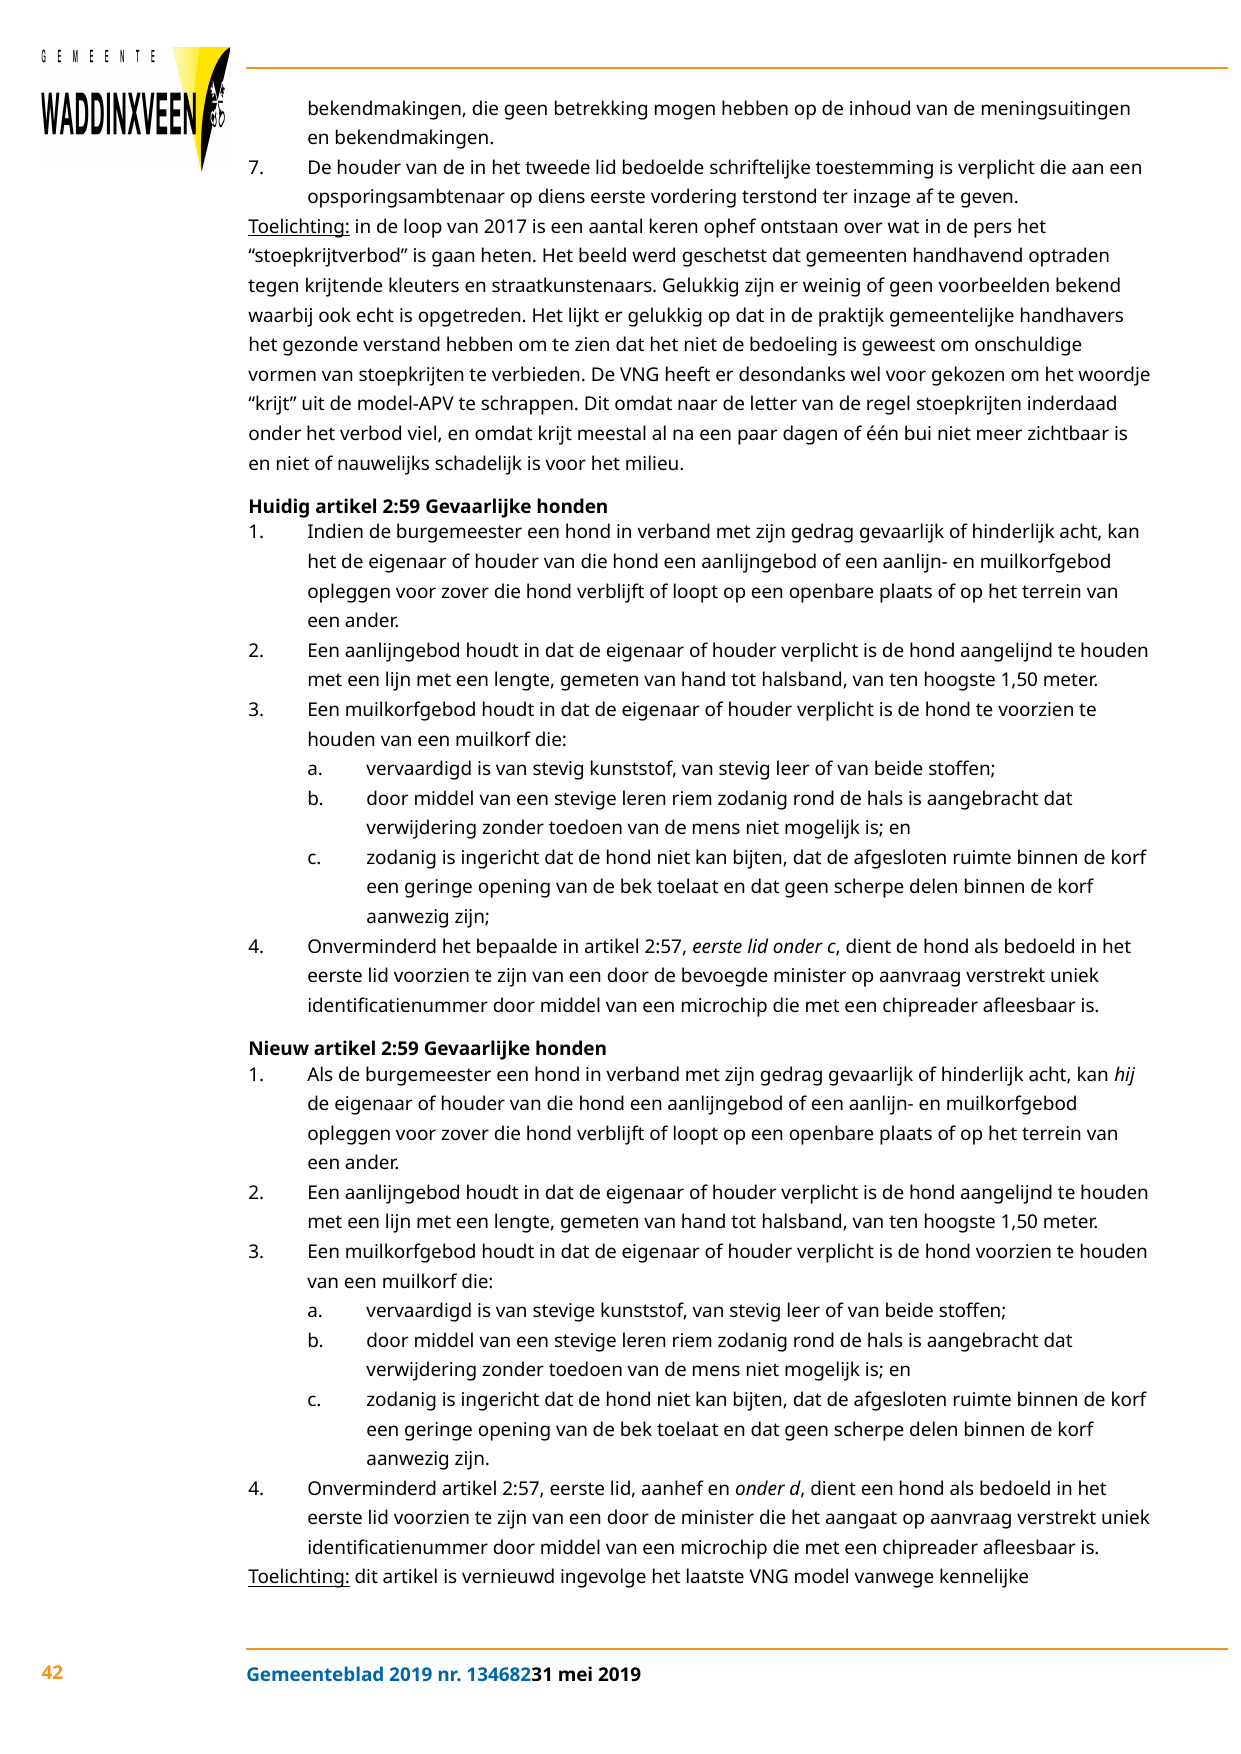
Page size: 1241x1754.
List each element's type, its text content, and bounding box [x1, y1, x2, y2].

list vervaardigd is van stevige kunststof, van stevig leer of van beide stoffen; [307, 1297, 1152, 1323]
list Als de burgemeester een hond in verband met zijn gedrag gevaarlijk of hinderlijk acht, kan hij de eigenaar of houder van die hond een aanlijngebod of een aanlijn- en muilkorfgebod opleggen voor zover die hond verblijft of loopt op een openbare plaats of op het terrein van een ander. [248, 1061, 1152, 1175]
list zodanig is ingericht dat de hond niet kan bijten, dat de afgesloten ruimte binnen de korf een geringe opening van de bek toelaat en dat geen scherpe delen binnen de korf aanwezig zijn; [307, 844, 1152, 929]
list Onverminderd het bepaalde in artikel 2:57, eerste lid onder c, dient de hond als bedoeld in het eerste lid voorzien te zijn van een door de bevoegde minister op aanvraag verstrekt uniek identificatienummer door middel van een microchip die met een chipreader afleesbaar is. [248, 933, 1152, 1018]
text Huidig artikel 2:59 Gevaarlijke honden [248, 493, 1152, 519]
list vervaardigd is van stevig kunststof, van stevig leer of van beide stoffen; [307, 755, 1152, 781]
list bekendmakingen, die geen betrekking mogen hebben op de inhoud van de meningsuitingen en bekendmakingen. [248, 95, 1152, 150]
text Toelichting: dit artikel is vernieuwd ingevolge het laatste VNG model vanwege kennelijke [248, 1564, 1152, 1589]
text Toelichting: in de loop van 2017 is een aantal keren ophef ontstaan over wat in de pers het “stoepkrijtverbod” is gaan heten. Het beeld werd geschetst dat gemeenten handhavend optraden tegen krijtende kleuters en straatkunstenaars. Gelukkig zijn er weinig of geen voorbeelden bekend waarbij ook echt is opgetreden. Het lijkt er gelukkig op dat in de praktijk gemeentelijke handhavers het gezonde verstand hebben om te zien dat het niet de bedoeling is geweest om onschuldige vormen van stoepkrijten te verbieden. De VNG heeft er desondanks wel voor gekozen om het woordje “krijt” uit de model-APV te schrappen. Dit omdat naar de letter van de regel stoepkrijten inderdaad onder het verbod viel, en omdat krijt meestal al na een paar dagen of één bui niet meer zichtbaar is en niet of nauwelijks schadelijk is voor het milieu. [248, 213, 1152, 476]
list door middel van een stevige leren riem zodanig rond de hals is aangebracht dat verwijdering zonder toedoen van de mens niet mogelijk is; en [307, 785, 1152, 840]
list Een muilkorfgebod houdt in dat de eigenaar of houder verplicht is de hond voorzien te houden van een muilkorf die: [248, 1238, 1152, 1294]
list Een aanlijngebod houdt in dat de eigenaar of houder verplicht is de hond aangelijnd te houden met een lijn met een lengte, gemeten van hand tot halsband, van ten hoogste 1,50 meter. [248, 637, 1152, 692]
list Onverminderd artikel 2:57, eerste lid, aanhef en onder d, dient een hond als bedoeld in het eerste lid voorzien te zijn van een door de minister die het aangaat op aanvraag verstrekt uniek identificatienummer door middel van een microchip die met een chipreader afleesbaar is. [248, 1475, 1152, 1560]
list door middel van een stevige leren riem zodanig rond de hals is aangebracht dat verwijdering zonder toedoen van de mens niet mogelijk is; en [307, 1327, 1152, 1382]
list Indien de burgemeester een hond in verband met zijn gedrag gevaarlijk of hinderlijk acht, kan het de eigenaar of houder van die hond een aanlijngebod of een aanlijn- en muilkorfgebod opleggen voor zover die hond verblijft of loopt op een openbare plaats of op het terrein van een ander. [248, 519, 1152, 633]
list De houder van de in het tweede lid bedoelde schriftelijke toestemming is verplicht die aan een opsporingsambtenaar op diens eerste vordering terstond ter inzage af te geven. [248, 154, 1152, 209]
list zodanig is ingericht dat de hond niet kan bijten, dat de afgesloten ruimte binnen de korf een geringe opening van de bek toelaat en dat geen scherpe delen binnen de korf aanwezig zijn. [307, 1386, 1152, 1471]
text Nieuw artikel 2:59 Gevaarlijke honden [248, 1035, 1152, 1061]
list Een aanlijngebod houdt in dat de eigenaar of houder verplicht is de hond aangelijnd te houden met een lijn met een lengte, gemeten van hand tot halsband, van ten hoogste 1,50 meter. [248, 1179, 1152, 1234]
picture [41, 47, 231, 172]
list Een muilkorfgebod houdt in dat de eigenaar of houder verplicht is de hond te voorzien te houden van een muilkorf die: [248, 696, 1152, 751]
